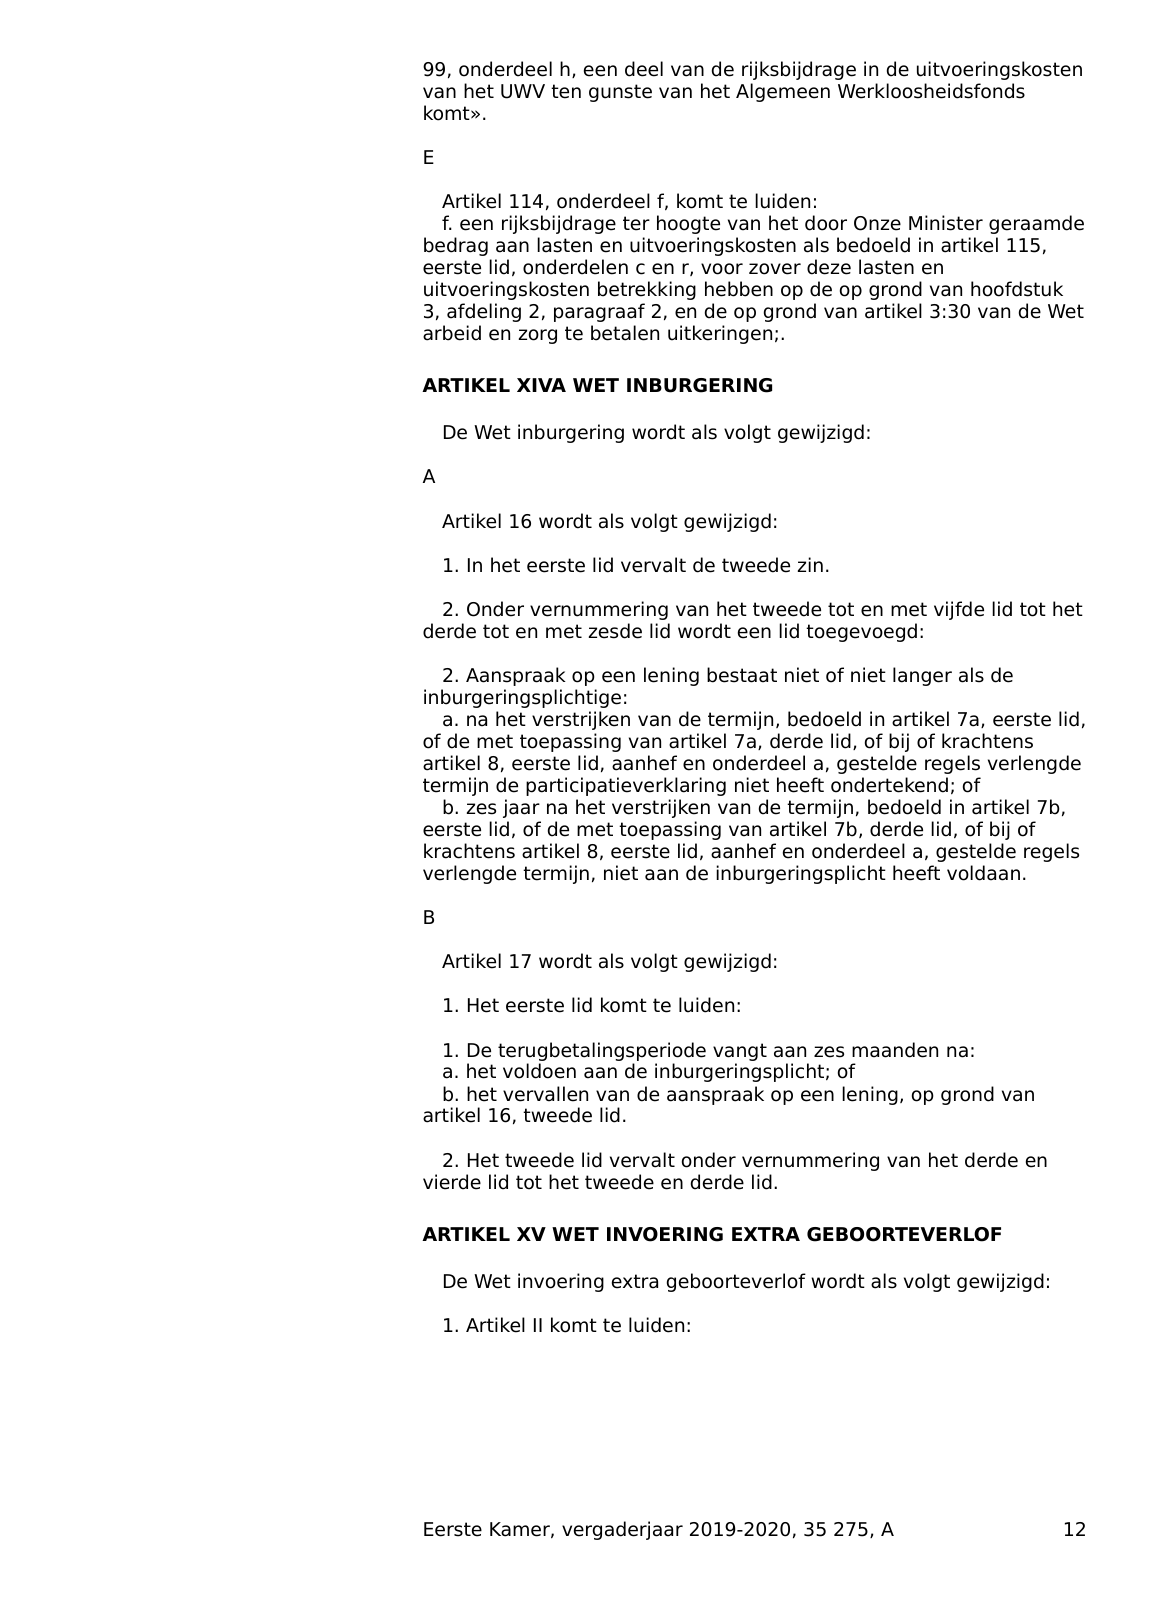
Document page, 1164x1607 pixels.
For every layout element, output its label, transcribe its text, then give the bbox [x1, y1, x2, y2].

text a. het voldoen aan de inburgeringsplicht; of [422, 1061, 1087, 1083]
text 2. Aanspraak op een lening bestaat niet of niet langer als de inburgeringsplichtige: [422, 665, 1087, 709]
text Artikel 16 wordt als volgt gewijzigd: [422, 511, 1087, 532]
text Artikel 17 wordt als volgt gewijzigd: [422, 951, 1087, 973]
text De Wet inburgering wordt als volgt gewijzigd: [422, 422, 1087, 444]
text 1. De terugbetalingsperiode vangt aan zes maanden na: [422, 1039, 1087, 1061]
text 1. Het eerste lid komt te luiden: [422, 995, 1087, 1017]
text f. een rijksbijdrage ter hoogte van het door Onze Minister geraamde bedrag aan lasten en uitvoeringskosten als bedoeld in artikel 115, eerste lid, onderdelen c en r, voor zover deze lasten en uitvoeringskosten betrekking hebben op de op grond van hoofdstuk 3, afdeling 2, paragraaf 2, en de op grond van artikel 3:30 van de Wet arbeid en zorg te betalen uitkeringen;. [422, 213, 1087, 345]
subtitle ARTIKEL XV WET INVOERING EXTRA GEBOORTEVERLOF [422, 1223, 1087, 1246]
text B [422, 907, 1087, 929]
subtitle ARTIKEL XIVA WET INBURGERING [422, 375, 1087, 397]
text De Wet invoering extra geboorteverlof wordt als volgt gewijzigd: [422, 1271, 1087, 1292]
text 2. Onder vernummering van het tweede tot en met vijfde lid tot het derde tot en met zesde lid wordt een lid toegevoegd: [422, 599, 1087, 643]
text a. na het verstrijken van de termijn, bedoeld in artikel 7a, eerste lid, of de met toepassing van artikel 7a, derde lid, of bij of krachtens artikel 8, eerste lid, aanhef en onderdeel a, gestelde regels verlengde termijn de participatieverklaring niet heeft ondertekend; of [422, 709, 1087, 797]
text 2. Het tweede lid vervalt onder vernummering van het derde en vierde lid tot het tweede en derde lid. [422, 1149, 1087, 1193]
text E [422, 147, 1087, 169]
text b. zes jaar na het verstrijken van de termijn, bedoeld in artikel 7b, eerste lid, of de met toepassing van artikel 7b, derde lid, of bij of krachtens artikel 8, eerste lid, aanhef en onderdeel a, gestelde regels verlengde termijn, niet aan de inburgeringsplicht heeft voldaan. [422, 797, 1087, 885]
text Artikel 114, onderdeel f, komt te luiden: [422, 191, 1087, 213]
text 99, onderdeel h, een deel van de rijksbijdrage in de uitvoeringskosten van het UWV ten gunste van het Algemeen Werkloosheidsfonds komt». [422, 59, 1087, 125]
text 1. In het eerste lid vervalt de tweede zin. [422, 555, 1087, 577]
text b. het vervallen van de aanspraak op een lening, op grond van artikel 16, tweede lid. [422, 1083, 1087, 1127]
text A [422, 466, 1087, 488]
text 1. Artikel II komt te luiden: [422, 1315, 1087, 1337]
